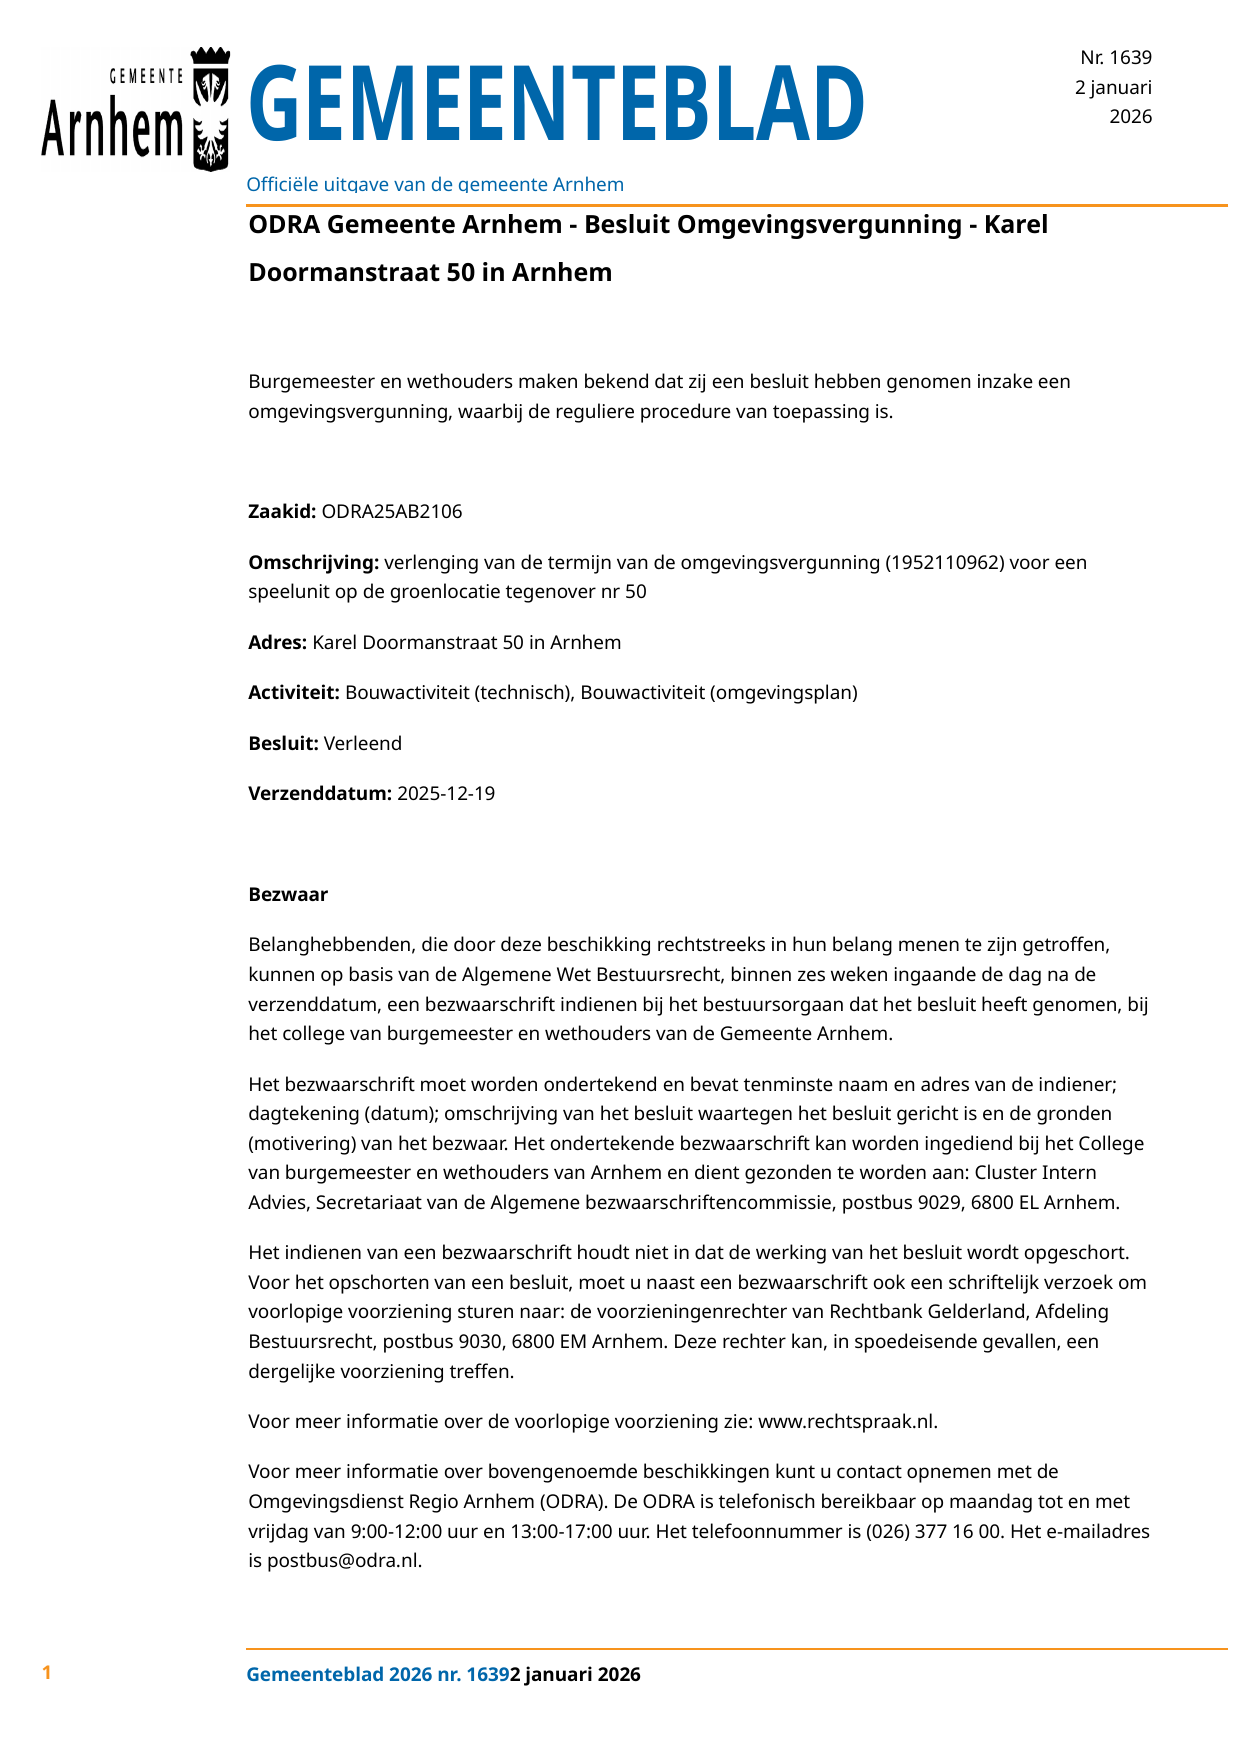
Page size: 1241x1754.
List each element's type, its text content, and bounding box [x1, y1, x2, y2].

text Verzenddatum: 2025-12-19 [248, 780, 1152, 806]
text Bezwaar [248, 881, 1152, 907]
text Voor meer informatie over bovengenoemde beschikkingen kunt u contact opnemen met de Omgevingsdienst Regio Arnhem (ODRA). De ODRA is telefonisch bereikbaar op maandag tot en met vrijdag van 9:00-12:00 uur en 13:00-17:00 uur. Het telefoonnummer is (026) 377 16 00. Het e-mailadres is postbus@odra.nl. [248, 1459, 1152, 1573]
text Belanghebbenden, die door deze beschikking rechtstreeks in hun belang menen te zijn getroffen, kunnen op basis van de Algemene Wet Bestuursrecht, binnen zes weken ingaande de dag na de verzenddatum, een bezwaarschrift indienen bij het bestuursorgaan dat het besluit heeft genomen, bij het college van burgemeester en wethouders van de Gemeente Arnhem. [248, 932, 1152, 1046]
text Het bezwaarschrift moet worden ondertekend en bevat tenminste naam en adres van de indiener; dagtekening (datum); omschrijving van het besluit waartegen het besluit gericht is en de gronden (motivering) van het bezwaar. Het ondertekende bezwaarschrift kan worden ingediend bij het College van burgemeester en wethouders van Arnhem en dient gezonden te worden aan: Cluster Intern Advies, Secretariaat van de Algemene bezwaarschriftencommissie, postbus 9029, 6800 EL Arnhem. [248, 1071, 1152, 1215]
picture [41, 47, 231, 172]
text Activiteit: Bouwactiviteit (technisch), Bouwactiviteit (omgevingsplan) [248, 679, 1152, 705]
text Het indienen van een bezwaarschrift houdt niet in dat de werking van het besluit wordt opgeschort. Voor het opschorten van een besluit, moet u naast een bezwaarschrift ook een schriftelijk verzoek om voorlopige voorziening sturen naar: de voorzieningenrechter van Rechtbank Gelderland, Afdeling Bestuursrecht, postbus 9030, 6800 EM Arnhem. Deze rechter kan, in spoedeisende gevallen, een dergelijke voorziening treffen. [248, 1239, 1152, 1384]
text Zaakid: ODRA25AB2106 [248, 499, 1152, 524]
text ODRA Gemeente Arnhem - Besluit Omgevingsvergunning - Karel Doormanstraat 50 in Arnhem [248, 207, 1152, 288]
text Besluit: Verleend [248, 730, 1152, 756]
text Omschrijving: verlenging van de termijn van de omgevingsvergunning (1952110962) voor een speelunit op de groenlocatie tegenover nr 50 [248, 549, 1152, 604]
text Burgemeester en wethouders maken bekend dat zij een besluit hebben genomen inzake een omgevingsvergunning, waarbij de reguliere procedure van toepassing is. [248, 368, 1152, 424]
text Adres: Karel Doormanstraat 50 in Arnhem [248, 629, 1152, 655]
text Voor meer informatie over de voorlopige voorziening zie: www.rechtspraak.nl. [248, 1408, 1152, 1434]
